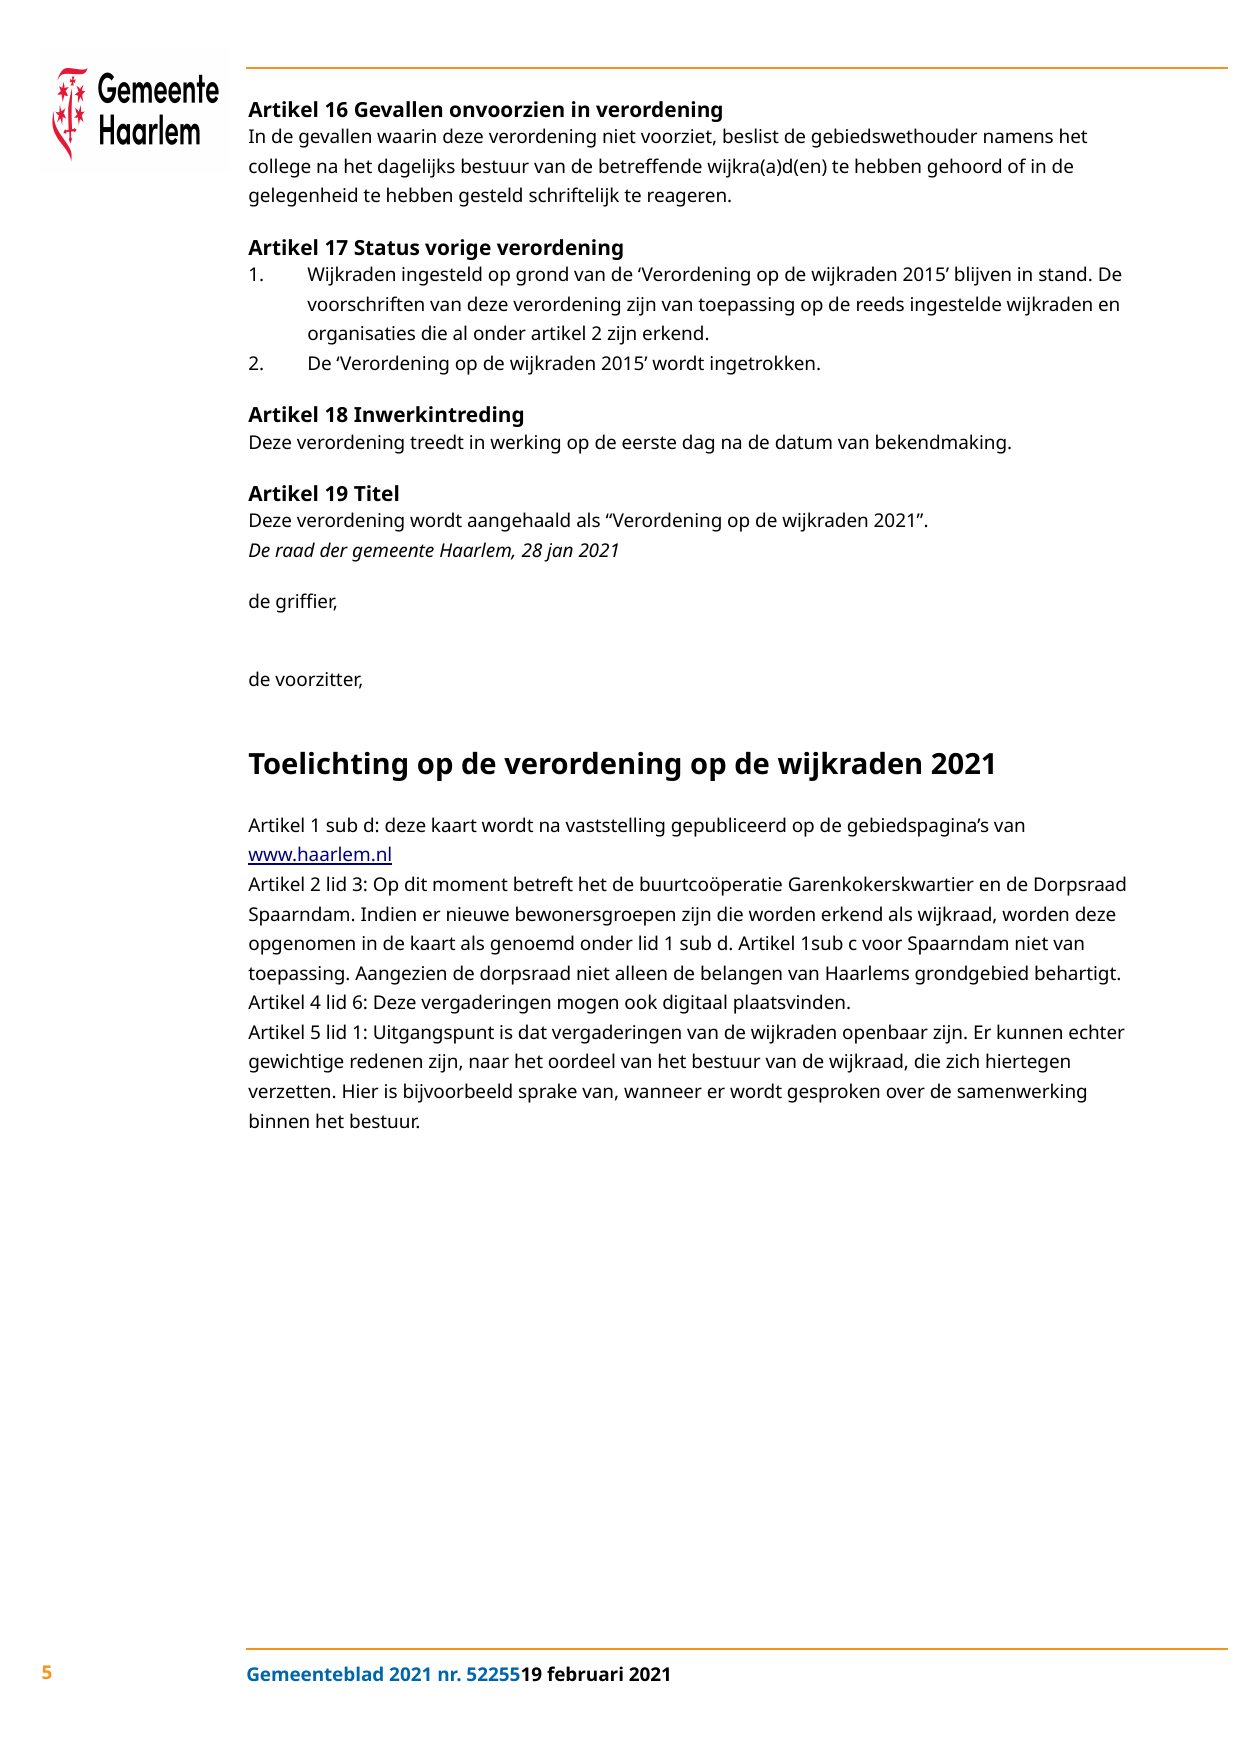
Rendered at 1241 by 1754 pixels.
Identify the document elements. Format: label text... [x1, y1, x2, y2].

text Artikel 18 Inwerkintreding [248, 400, 1152, 429]
text Artikel 16 Gevallen onvoorzien in verordening [248, 95, 1152, 123]
picture [41, 47, 231, 172]
list Wijkraden ingesteld op grond van de ‘Verordening op de wijkraden 2015’ blijven in stand. De voorschriften van deze verordening zijn van toepassing op de reeds ingestelde wijkraden en organisaties die al onder artikel 2 zijn erkend. [248, 261, 1152, 346]
text In de gevallen waarin deze verordening niet voorziet, beslist de gebiedswethouder namens het college na het dagelijks bestuur van de betreffende wijkra(a)d(en) te hebben gehoord of in de gelegenheid te hebben gesteld schriftelijk te reageren. [248, 123, 1152, 208]
text Deze verordening treedt in werking op de eerste dag na de datum van bekendmaking. [248, 429, 1152, 454]
text de voorzitter, [248, 666, 1152, 692]
list De ‘Verordening op de wijkraden 2015’ wordt ingetrokken. [248, 350, 1152, 376]
text Artikel 17 Status vorige verordening [248, 233, 1152, 261]
text Artikel 5 lid 1: Uitgangspunt is dat vergaderingen van de wijkraden openbaar zijn. Er kunnen echter gewichtige redenen zijn, naar het oordeel van het bestuur van de wijkraad, die zich hiertegen verzetten. Hier is bijvoorbeeld sprake van, wanneer er wordt gesproken over de samenwerking binnen het bestuur. [248, 1019, 1152, 1133]
text Deze verordening wordt aangehaald als “Verordening op de wijkraden 2021”. [248, 508, 1152, 533]
text De raad der gemeente Haarlem, 28 jan 2021 [248, 537, 1152, 563]
text Artikel 1 sub d: deze kaart wordt na vaststelling gepubliceerd op de gebiedspagina’s van www.haarlem.nl [248, 812, 1152, 867]
text Artikel 2 lid 3: Op dit moment betreft het de buurtcoöperatie Garenkokerskwartier en de Dorpsraad Spaarndam. Indien er nieuwe bewonersgroepen zijn die worden erkend als wijkraad, worden deze opgenomen in de kaart als genoemd onder lid 1 sub d. Artikel 1sub c voor Spaarndam niet van toepassing. Aangezien de dorpsraad niet alleen de belangen van Haarlems grondgebied behartigt. [248, 871, 1152, 986]
text Toelichting op de verordening op de wijkraden 2021 [248, 743, 1152, 783]
text Artikel 4 lid 6: Deze vergaderingen mogen ook digitaal plaatsvinden. [248, 989, 1152, 1015]
text Artikel 19 Titel [248, 479, 1152, 508]
text de griffier, [248, 589, 1152, 614]
